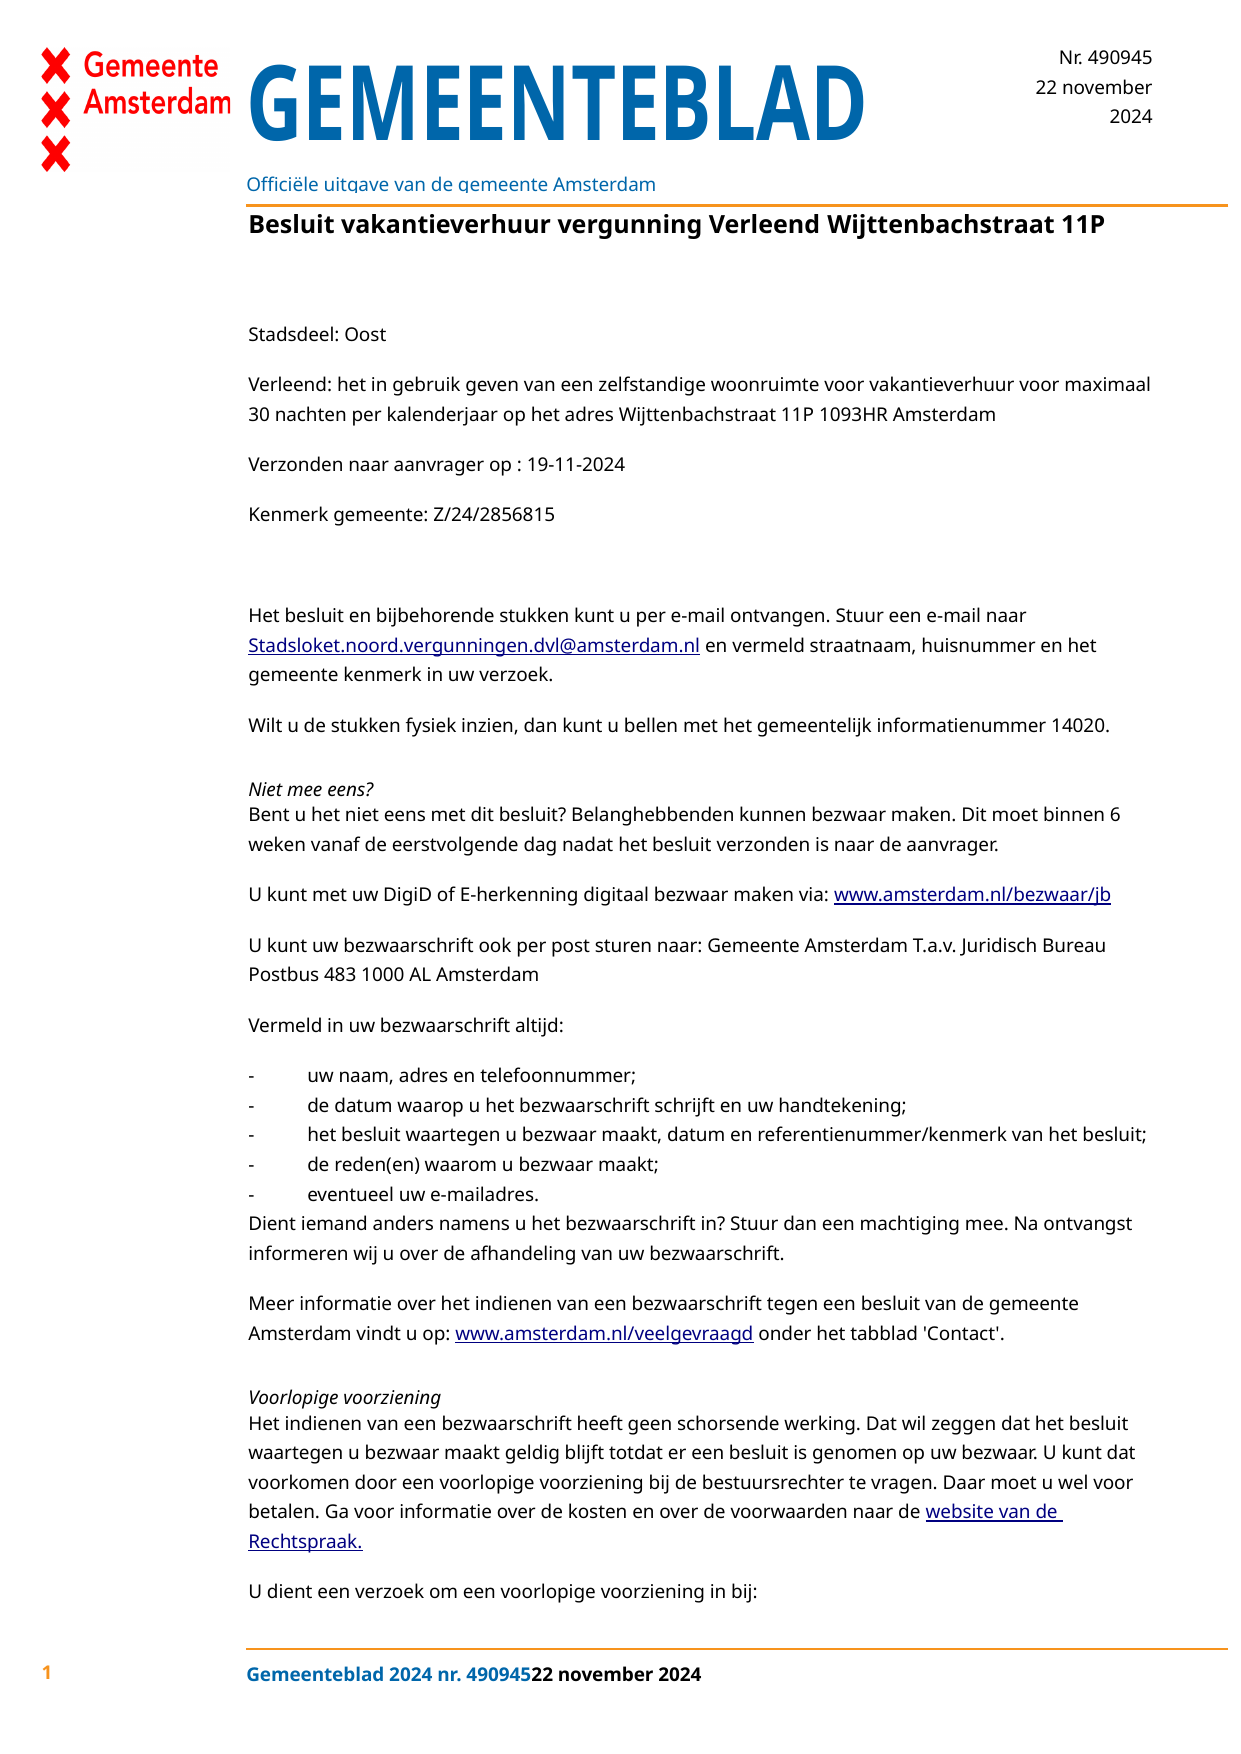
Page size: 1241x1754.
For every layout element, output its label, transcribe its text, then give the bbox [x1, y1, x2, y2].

text Dient iemand anders namens u het bezwaarschrift in? Stuur dan een machtiging mee. Na ontvangst informeren wij u over de afhandeling van uw bezwaarschrift. [248, 1210, 1152, 1266]
list de datum waarop u het bezwaarschrift schrijft en uw handtekening; [248, 1092, 1152, 1118]
list uw naam, adres en telefoonnummer; [248, 1062, 1152, 1088]
text Meer informatie over het indienen van een bezwaarschrift tegen een besluit van de gemeente Amsterdam vindt u op: www.amsterdam.nl/veelgevraagd onder het tabblad 'Contact'. [248, 1290, 1152, 1346]
text U kunt uw bezwaarschrift ook per post sturen naar: Gemeente Amsterdam T.a.v. Juridisch Bureau Postbus 483 1000 AL Amsterdam [248, 932, 1152, 987]
text Stadsdeel: Oost [248, 321, 1152, 346]
text Het indienen van een bezwaarschrift heeft geen schorsende werking. Dat wil zeggen dat het besluit waartegen u bezwaar maakt geldig blijft totdat er een besluit is genomen op uw bezwaar. U kunt dat voorkomen door een voorlopige voorziening bij de bestuursrechter te vragen. Daar moet u wel voor betalen. Ga voor informatie over de kosten en over de voorwaarden naar de website van de Rechtspraak. [248, 1410, 1152, 1554]
text Wilt u de stukken fysiek inzien, dan kunt u bellen met het gemeentelijk informatienummer 14020. [248, 712, 1152, 738]
text Kenmerk gemeente: Z/24/2856815 [248, 502, 1152, 527]
text U dient een verzoek om een voorlopige voorziening in bij: [248, 1578, 1152, 1604]
list eventueel uw e-mailadres. [248, 1181, 1152, 1207]
text Voorlopige voorziening [248, 1384, 1152, 1410]
list de reden(en) waarom u bezwaar maakt; [248, 1151, 1152, 1177]
text Bent u het niet eens met dit besluit? Belanghebbenden kunnen bezwaar maken. Dit moet binnen 6 weken vanaf de eerstvolgende dag nadat het besluit verzonden is naar de aanvrager. [248, 802, 1152, 857]
text Besluit vakantieverhuur vergunning Verleend Wijttenbachstraat 11P [248, 207, 1152, 241]
picture [41, 47, 231, 172]
text Het besluit en bijbehorende stukken kunt u per e-mail ontvangen. Stuur een e-mail naar Stadsloket.noord.vergunningen.dvl@amsterdam.nl en vermeld straatnaam, huisnummer en het gemeente kenmerk in uw verzoek. [248, 602, 1152, 687]
text Vermeld in uw bezwaarschrift altijd: [248, 1012, 1152, 1038]
text Niet mee eens? [248, 776, 1152, 802]
text Verleend: het in gebruik geven van een zelfstandige woonruimte voor vakantieverhuur voor maximaal 30 nachten per kalenderjaar op het adres Wijttenbachstraat 11P 1093HR Amsterdam [248, 371, 1152, 426]
text U kunt met uw DigiD of E-herkenning digitaal bezwaar maken via: www.amsterdam.nl/bezwaar/jb [248, 882, 1152, 907]
text Verzonden naar aanvrager op : 19-11-2024 [248, 451, 1152, 477]
list het besluit waartegen u bezwaar maakt, datum en referentienummer/kenmerk van het besluit; [248, 1122, 1152, 1147]
